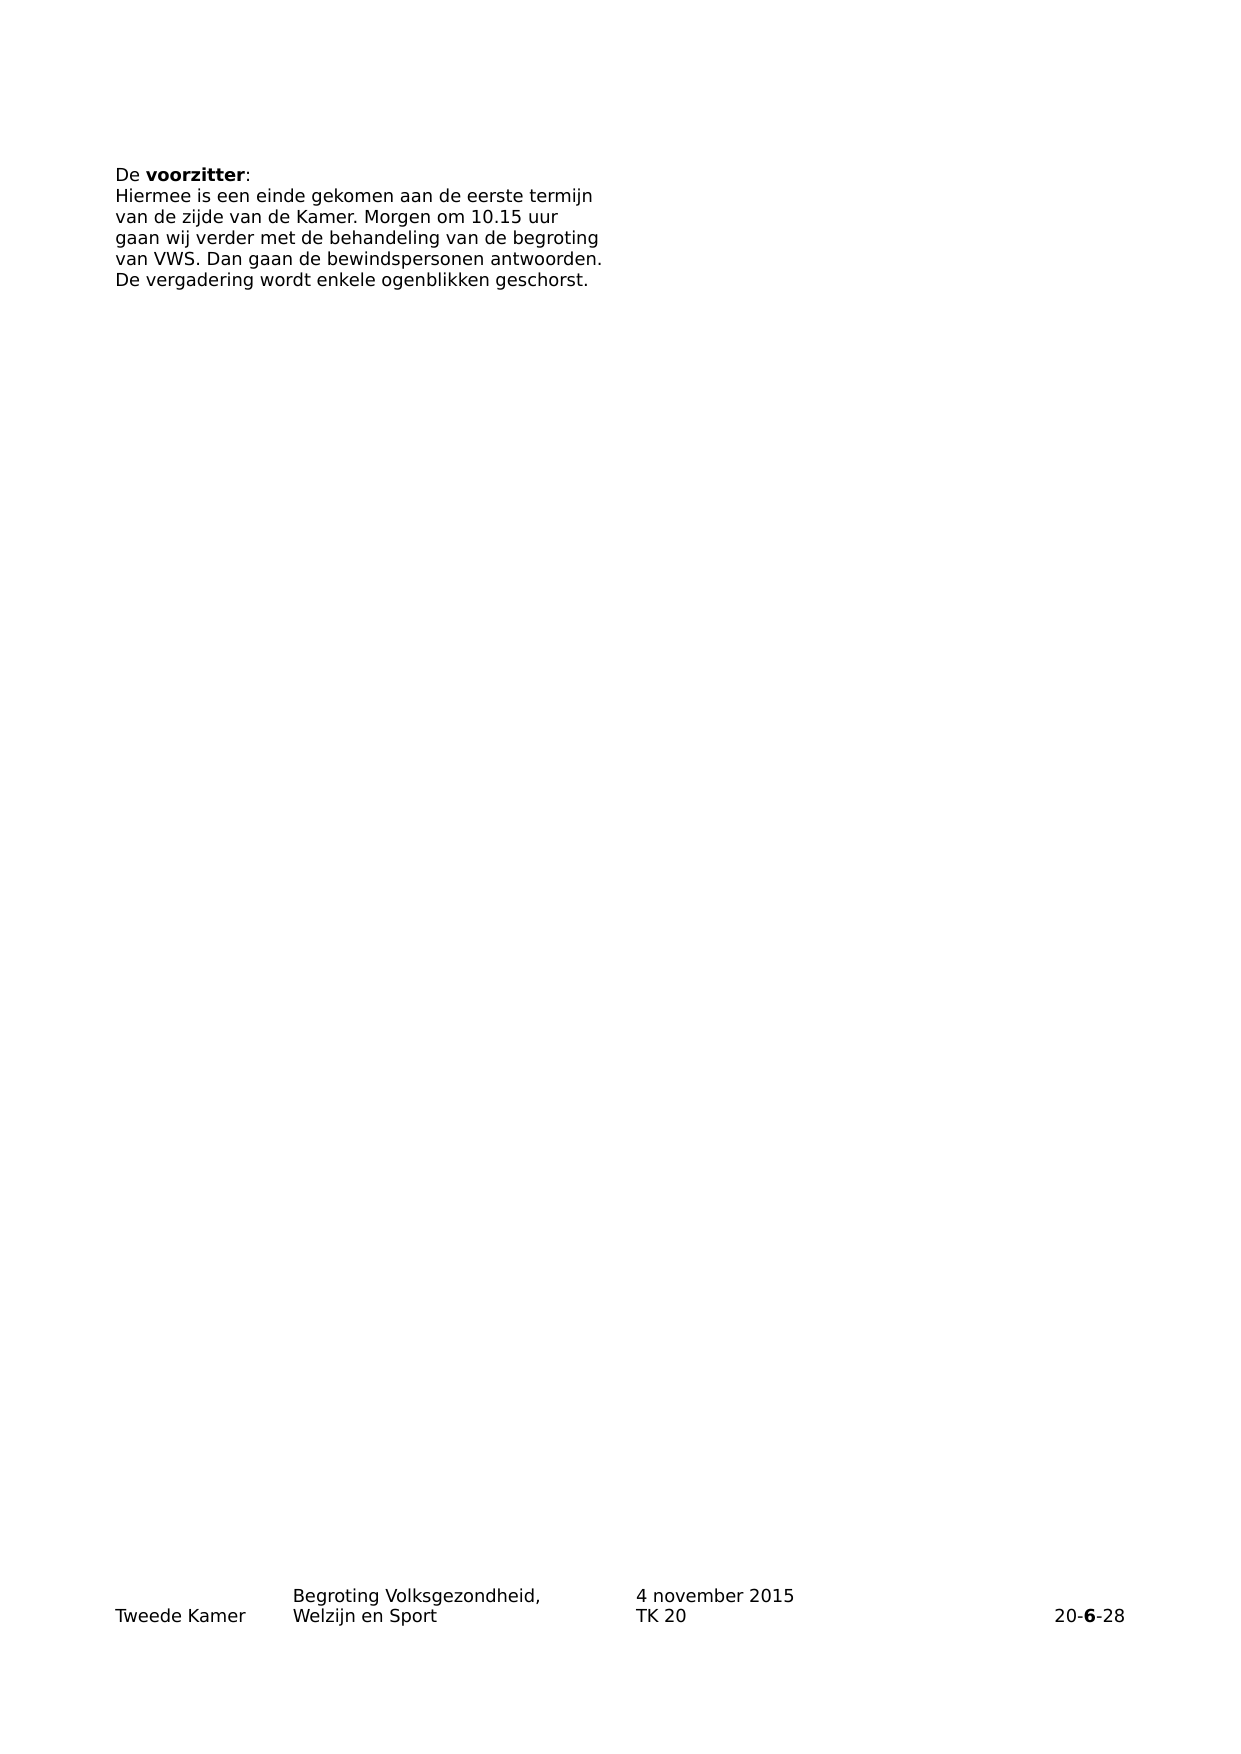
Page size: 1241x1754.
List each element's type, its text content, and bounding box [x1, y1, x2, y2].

text Hiermee is een einde gekomen aan de eerste termijn van de zijde van de Kamer. Morgen om 10.15 uur gaan wij verder met de behandeling van de begroting van VWS. Dan gaan de bewindspersonen antwoorden. [115, 186, 605, 269]
text De vergadering wordt enkele ogenblikken geschorst. [115, 269, 605, 290]
text De voorzitter: [115, 165, 605, 186]
